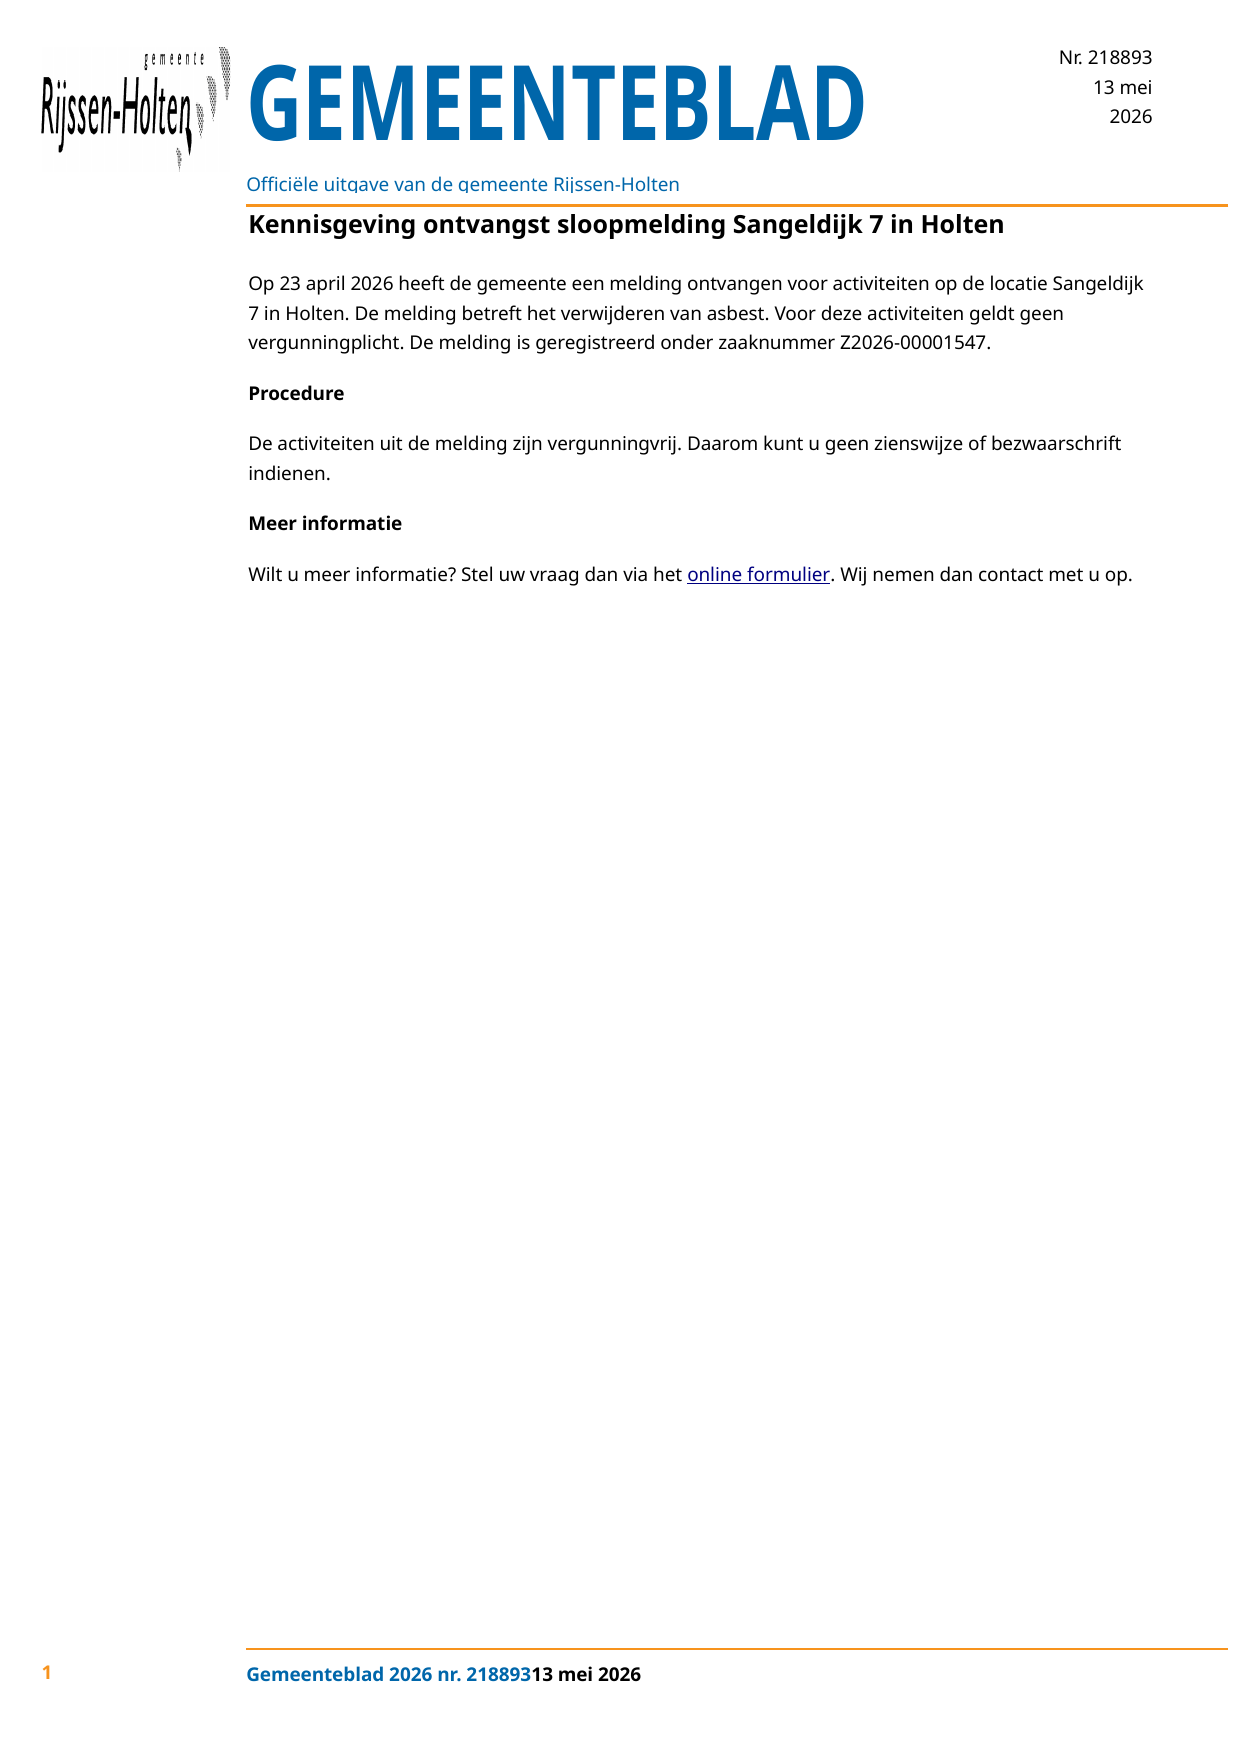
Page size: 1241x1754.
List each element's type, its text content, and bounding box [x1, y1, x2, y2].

picture [41, 47, 231, 172]
text Wilt u meer informatie? Stel uw vraag dan via het online formulier. Wij nemen dan contact met u op. [248, 561, 1152, 586]
text Kennisgeving ontvangst sloopmelding Sangeldijk 7 in Holten [248, 207, 1152, 241]
text Meer informatie [248, 510, 1152, 536]
text De activiteiten uit de melding zijn vergunningvrij. Daarom kunt u geen zienswijze of bezwaarschrift indienen. [248, 430, 1152, 486]
text Op 23 april 2026 heeft de gemeente een melding ontvangen voor activiteiten op de locatie Sangeldijk 7 in Holten. De melding betreft het verwijderen van asbest. Voor deze activiteiten geldt geen vergunningplicht. De melding is geregistreerd onder zaaknummer Z2026-00001547. [248, 270, 1152, 355]
text Procedure [248, 380, 1152, 406]
